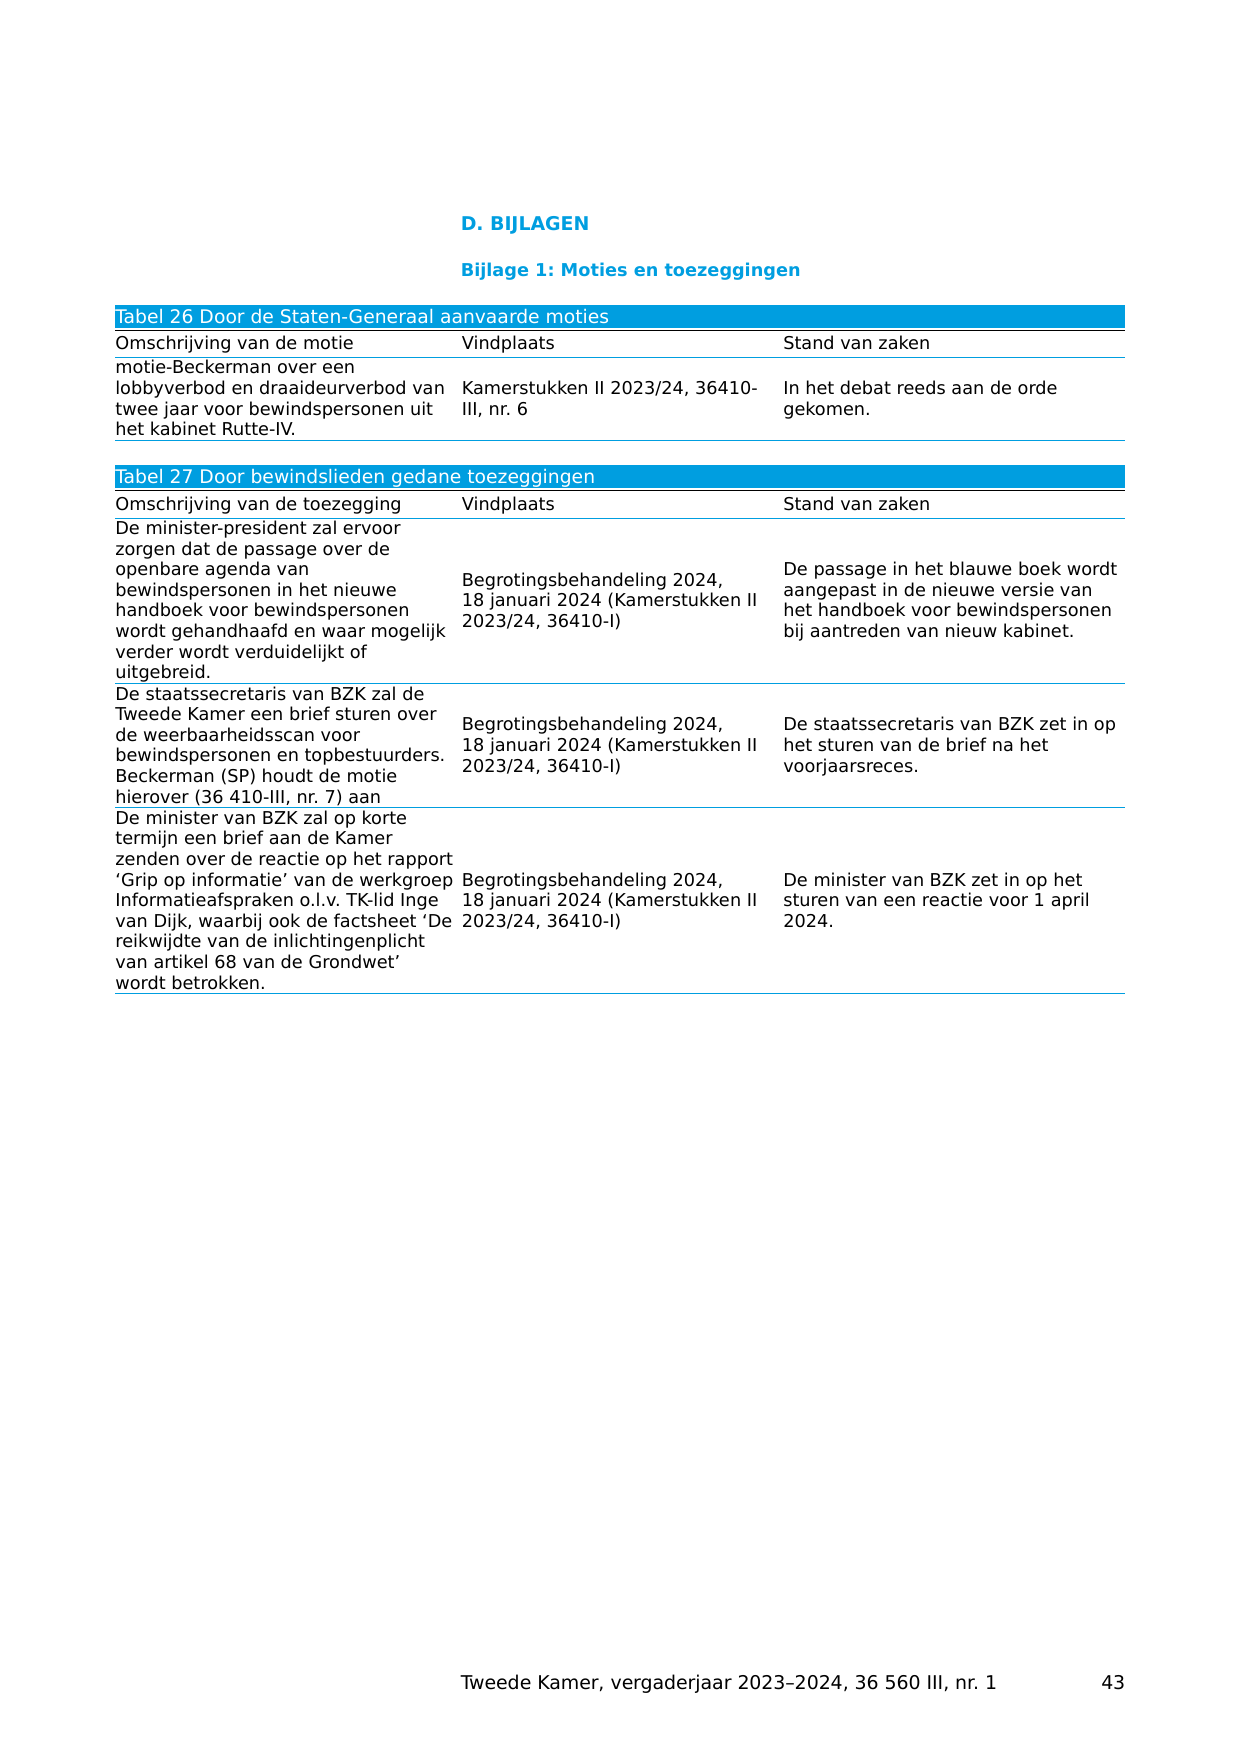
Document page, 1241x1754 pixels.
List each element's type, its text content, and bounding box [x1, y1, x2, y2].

table_cell Stand van zaken [780, 491, 1125, 517]
table_cell Omschrijving van de toezegging [115, 491, 459, 517]
table_cell De minister van BZK zal op korte termijn een brief aan de Kamer zenden over de reactie op het rapport ‘Grip op informatie’ van de werkgroep Informatieafspraken o.l.v. TK-lid Inge van Dijk, waarbij ook de factsheet ‘De reikwijdte van de inlichtingenplicht van artikel 68 van de Grondwet’ wordt betrokken. [115, 808, 459, 993]
title D. Bijlagen [461, 213, 1125, 235]
table_cell Begrotingsbehandeling 2024, 18 januari 2024 (Kamerstukken II 2023/24, 36410-I) [459, 808, 780, 993]
table_cell De staatssecretaris van BZK zet in op het sturen van de brief na het voorjaarsreces. [780, 684, 1125, 807]
title Bijlage 1: Moties en toezeggingen [461, 258, 1125, 281]
table_cell Begrotingsbehandeling 2024, 18 januari 2024 (Kamerstukken II 2023/24, 36410-I) [459, 519, 780, 683]
table_cell Vindplaats [459, 331, 780, 357]
table_cell Omschrijving van de motie [115, 331, 459, 357]
table_cell De passage in het blauwe boek wordt aangepast in de nieuwe versie van het handboek voor bewindspersonen bij aantreden van nieuw kabinet. [780, 519, 1125, 683]
table_cell Vindplaats [459, 491, 780, 517]
table_cell Kamerstukken II 2023/24, 36410-III, nr. 6 [459, 358, 780, 440]
table_cell De minister-president zal ervoor zorgen dat de passage over de openbare agenda van bewindspersonen in het nieuwe handboek voor bewindspersonen wordt gehandhaafd en waar mogelijk verder wordt verduidelijkt of uitgebreid. [115, 519, 459, 683]
table_cell Begrotingsbehandeling 2024, 18 januari 2024 (Kamerstukken II 2023/24, 36410-I) [459, 684, 780, 807]
table_cell In het debat reeds aan de orde gekomen. [780, 358, 1125, 440]
table_cell motie-Beckerman over een lobbyverbod en draaideurverbod van twee jaar voor bewindspersonen uit het kabinet Rutte-IV. [115, 358, 459, 440]
table_cell De staatssecretaris van BZK zal de Tweede Kamer een brief sturen over de weerbaarheidsscan voor bewindspersonen en topbestuurders. Beckerman (SP) houdt de motie hierover (36 410-III, nr. 7) aan [115, 684, 459, 807]
table_cell Stand van zaken [780, 331, 1125, 357]
table_cell De minister van BZK zet in op het sturen van een reactie voor 1 april 2024. [780, 808, 1125, 993]
